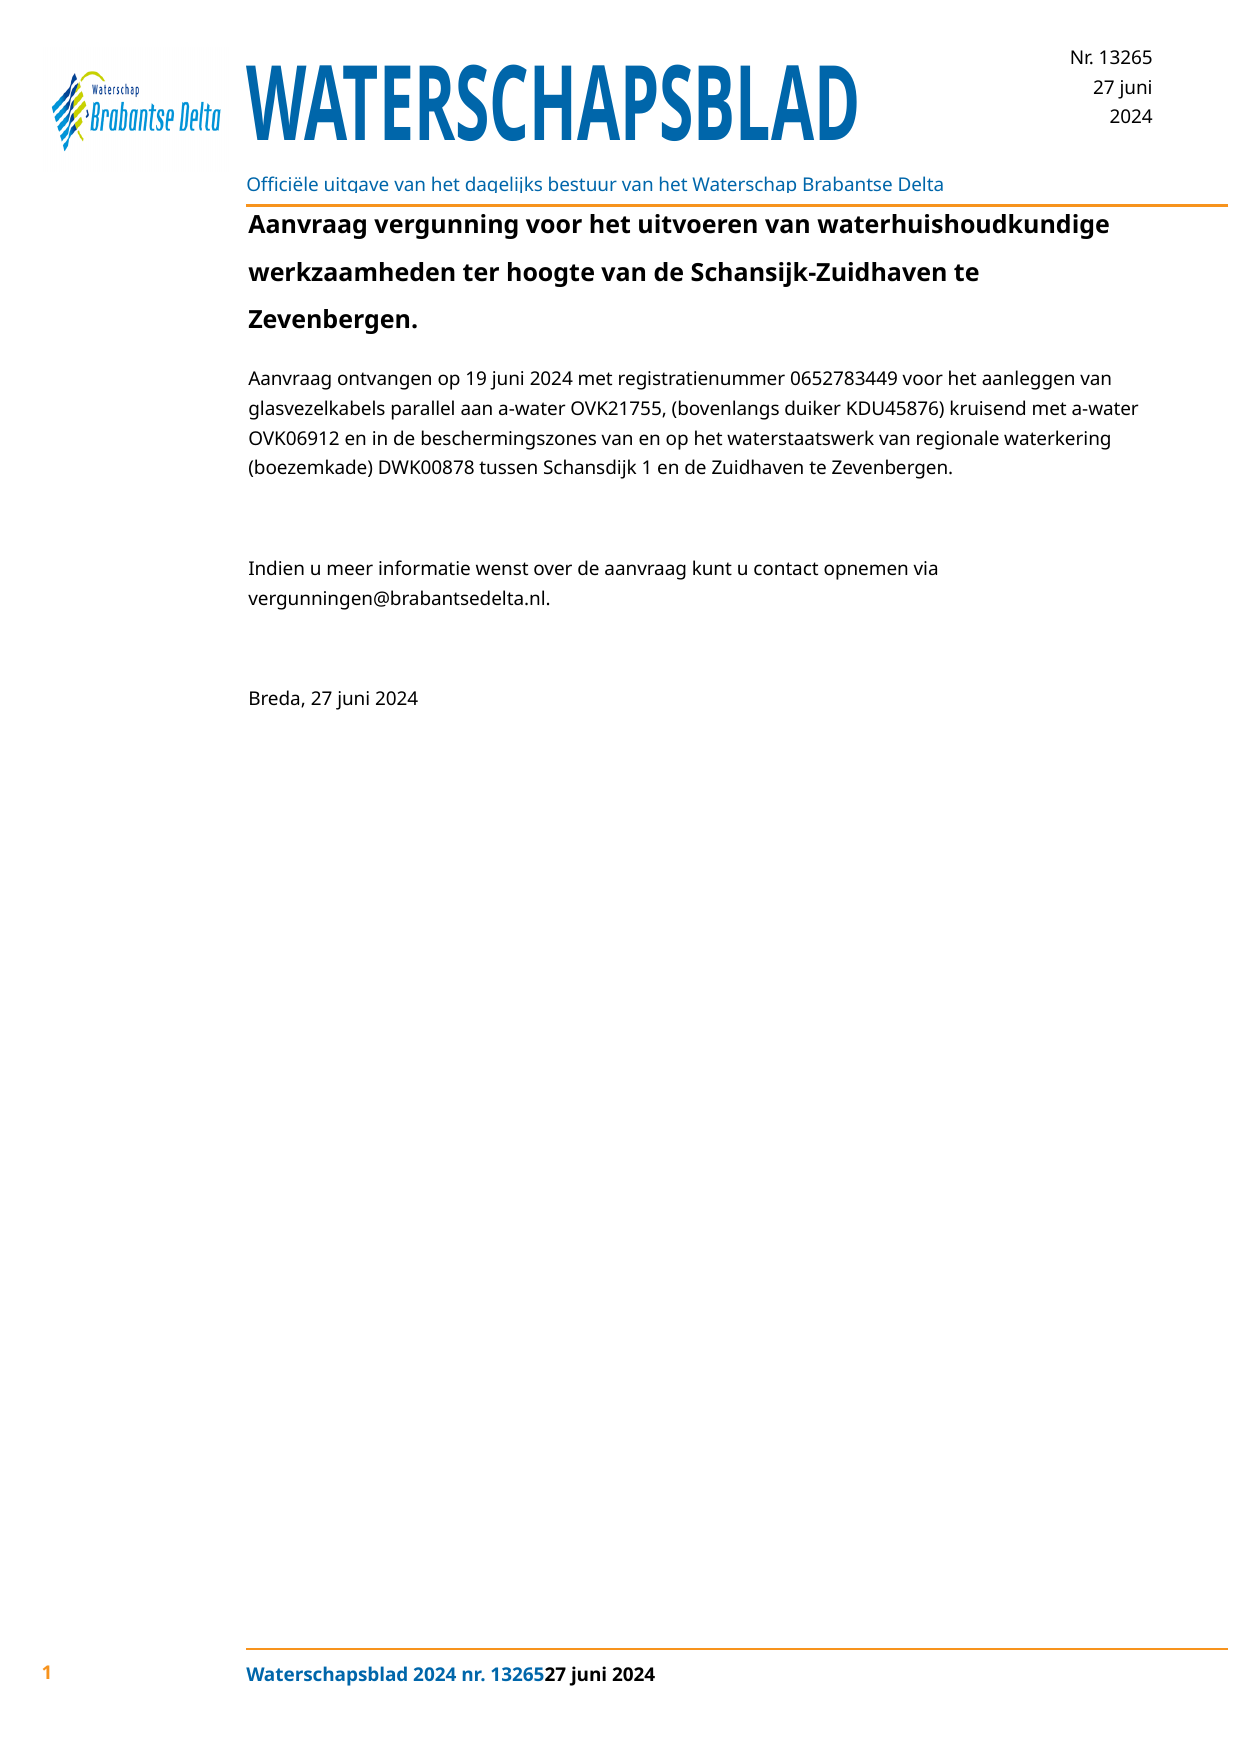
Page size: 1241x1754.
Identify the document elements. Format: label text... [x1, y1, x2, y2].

text Breda, 27 juni 2024 [248, 686, 1152, 711]
text Aanvraag vergunning voor het uitvoeren van waterhuishoudkundige werkzaamheden ter hoogte van de Schansijk-Zuidhaven te Zevenbergen. [248, 207, 1152, 336]
picture [41, 47, 231, 172]
text Aanvraag ontvangen op 19 juni 2024 met registratienummer 0652783449 voor het aanleggen van glasvezelkabels parallel aan a-water OVK21755, (bovenlangs duiker KDU45876) kruisend met a-water OVK06912 en in de beschermingszones van en op het waterstaatswerk van regionale waterkering (boezemkade) DWK00878 tussen Schansdijk 1 en de Zuidhaven te Zevenbergen. [248, 366, 1152, 480]
text Indien u meer informatie wenst over de aanvraag kunt u contact opnemen via vergunningen@brabantsedelta.nl. [248, 555, 1152, 610]
